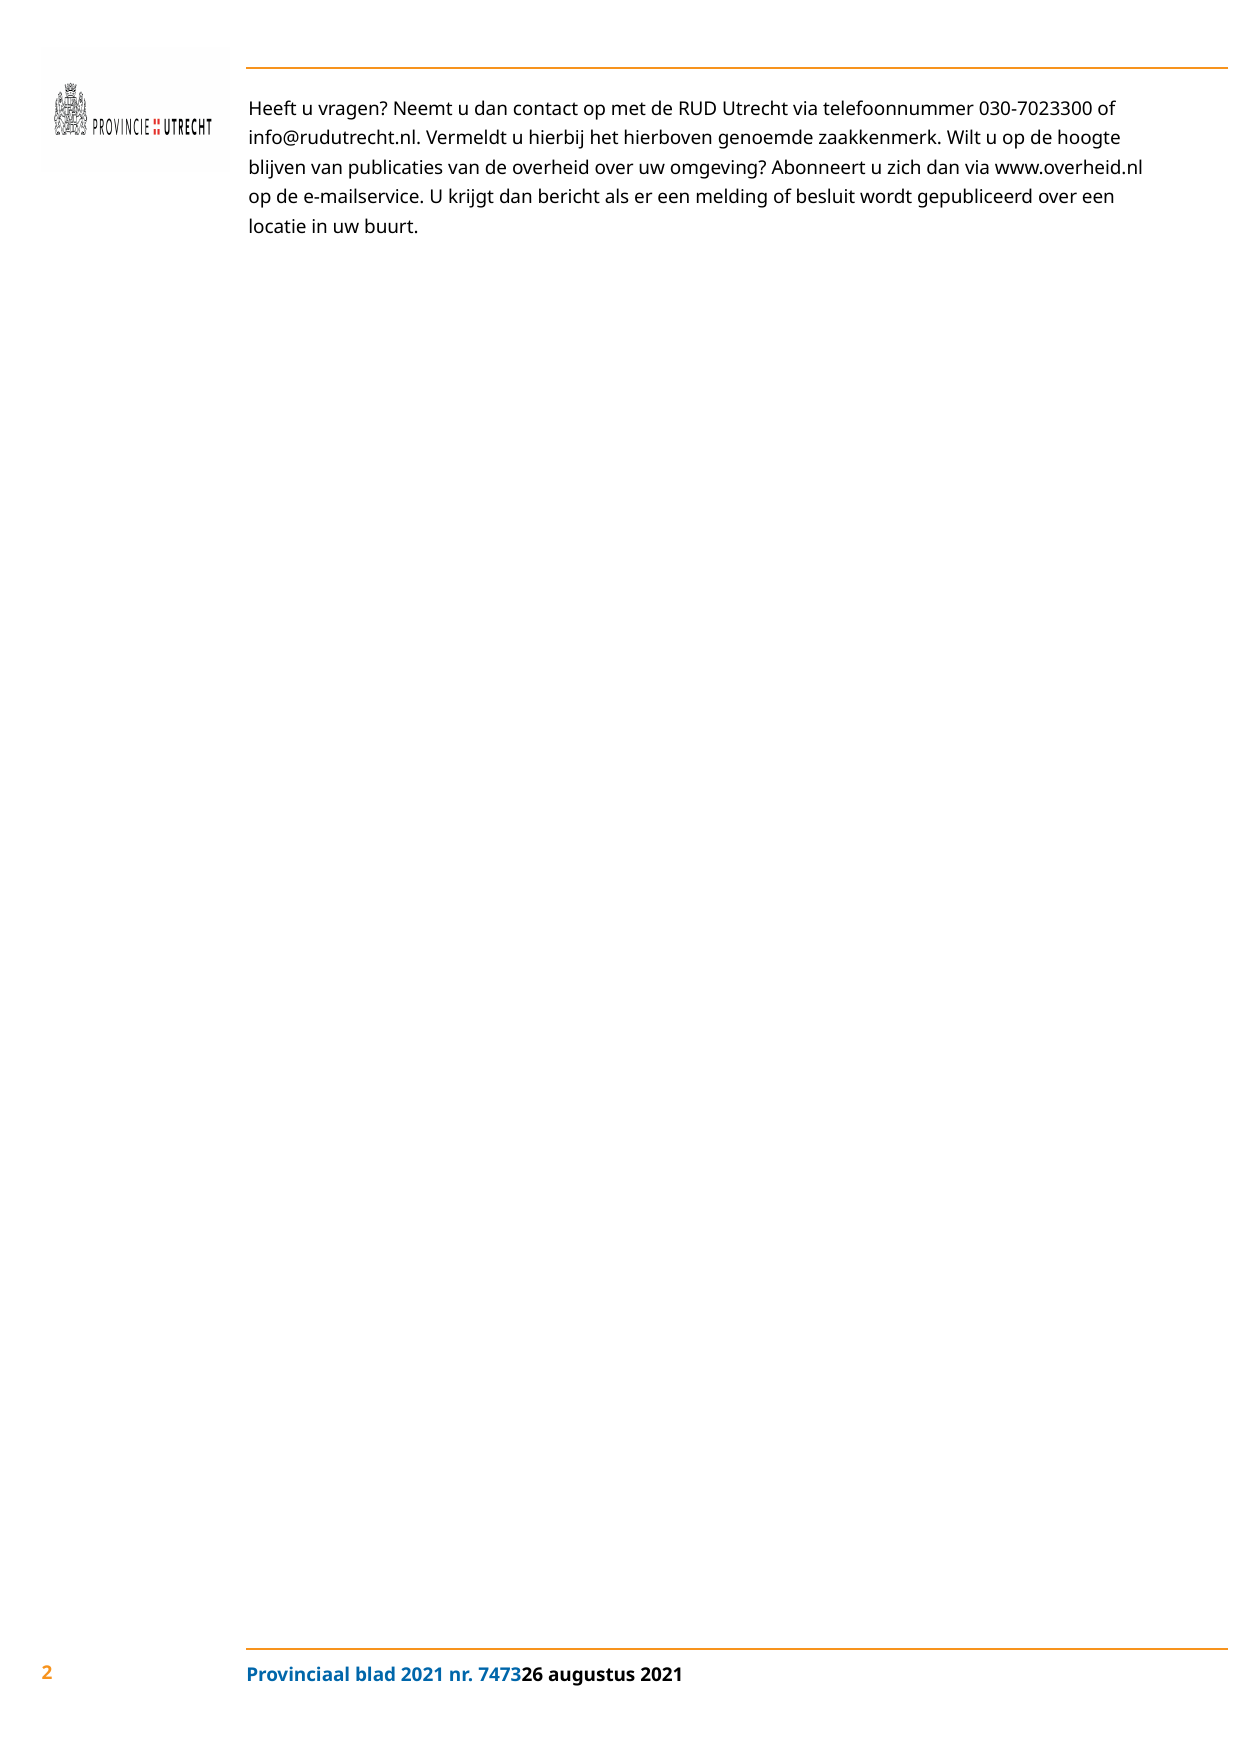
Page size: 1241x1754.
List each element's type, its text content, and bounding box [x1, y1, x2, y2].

picture [41, 47, 231, 172]
text Heeft u vragen? Neemt u dan contact op met de RUD Utrecht via telefoonnummer 030-7023300 of info@rudutrecht.nl. Vermeldt u hierbij het hierboven genoemde zaakkenmerk. Wilt u op de hoogte blijven van publicaties van de overheid over uw omgeving? Abonneert u zich dan via www.overheid.nl op de e-mailservice. U krijgt dan bericht als er een melding of besluit wordt gepubliceerd over een locatie in uw buurt. [248, 95, 1152, 239]
